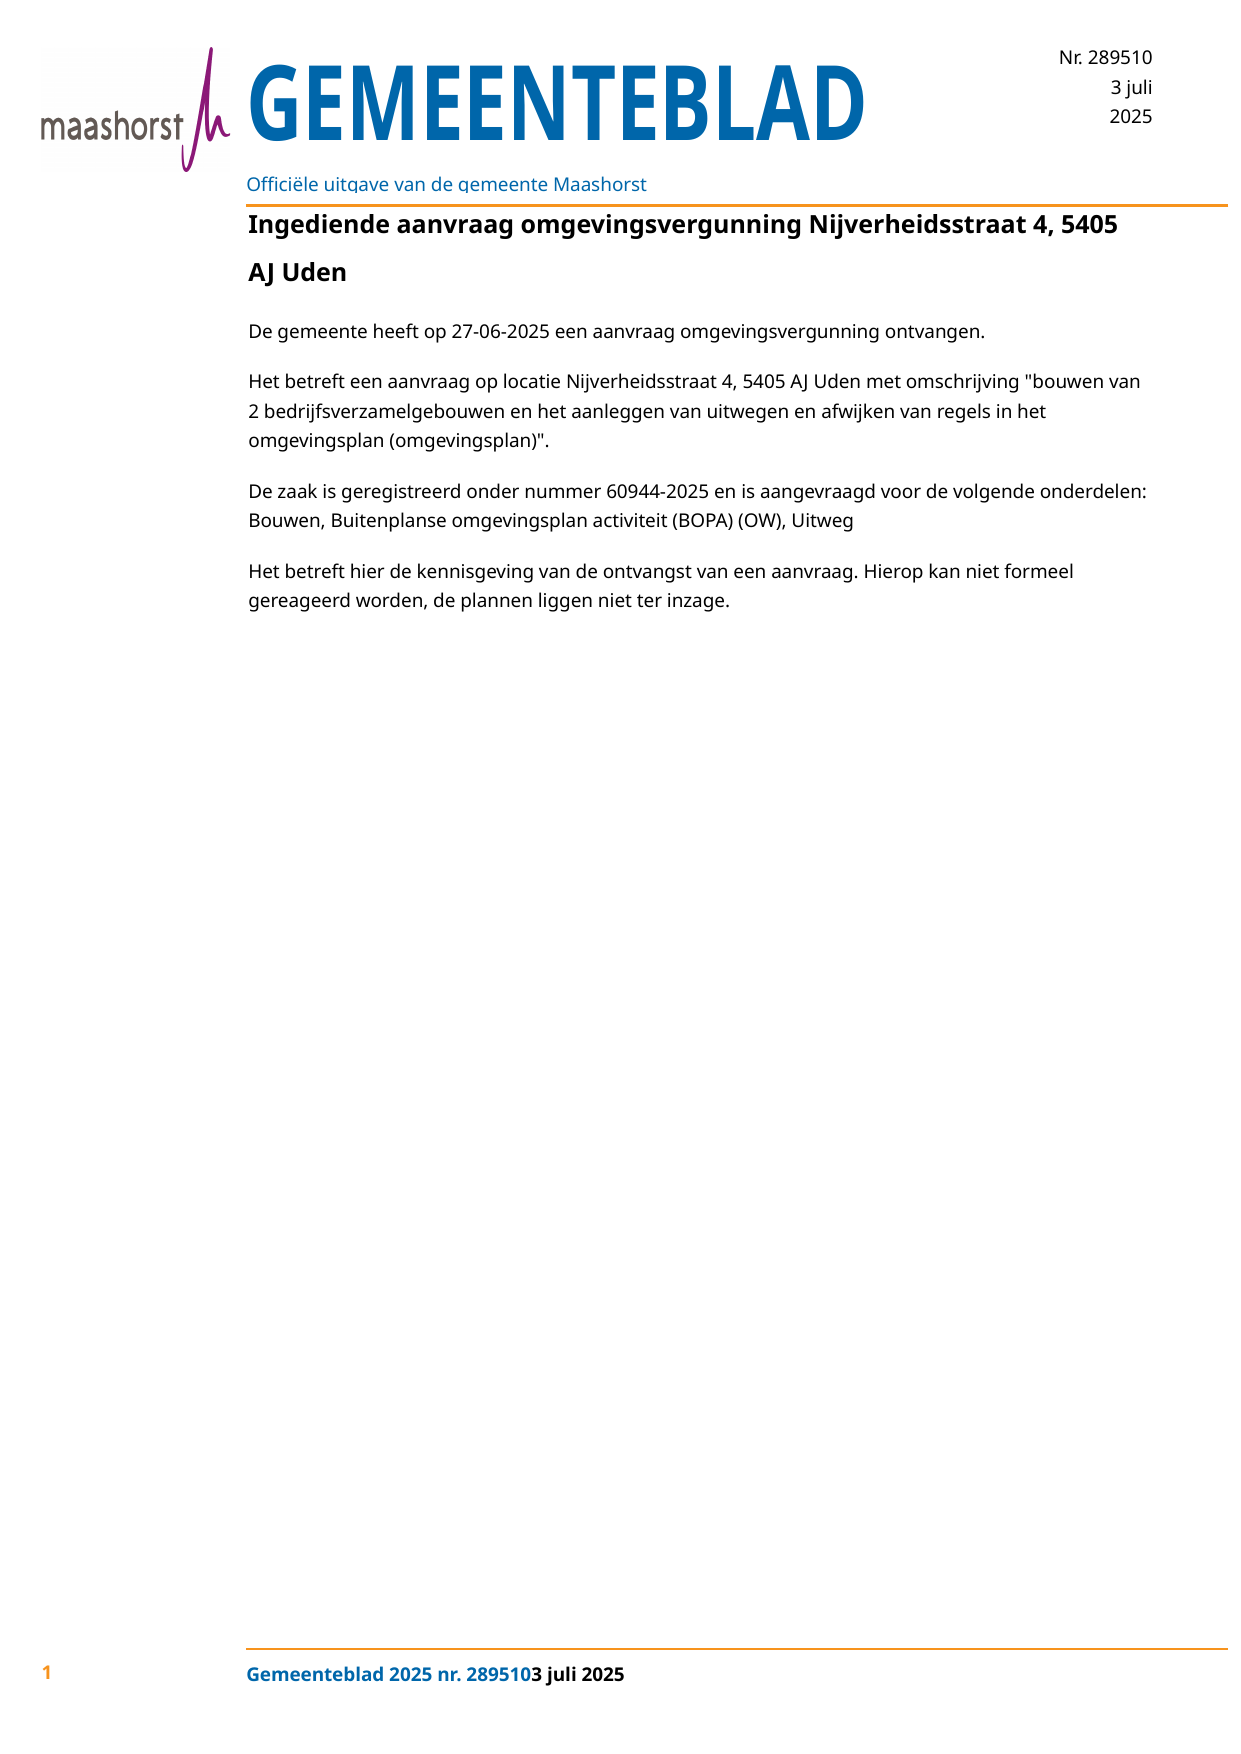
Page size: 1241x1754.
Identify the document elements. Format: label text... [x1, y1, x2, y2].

picture [41, 47, 231, 172]
text Het betreft hier de kennisgeving van de ontvangst van een aanvraag. Hierop kan niet formeel gereageerd worden, de plannen liggen niet ter inzage. [248, 558, 1152, 613]
text De gemeente heeft op 27-06-2025 een aanvraag omgevingsvergunning ontvangen. [248, 318, 1152, 344]
text Ingediende aanvraag omgevingsvergunning Nijverheidsstraat 4, 5405 AJ Uden [248, 207, 1152, 288]
text De zaak is geregistreerd onder nummer 60944-2025 en is aangevraagd voor de volgende onderdelen: Bouwen, Buitenplanse omgevingsplan activiteit (BOPA) (OW), Uitweg [248, 478, 1152, 533]
text Het betreft een aanvraag op locatie Nijverheidsstraat 4, 5405 AJ Uden met omschrijving "bouwen van 2 bedrijfsverzamelgebouwen en het aanleggen van uitwegen en afwijken van regels in het omgevingsplan (omgevingsplan)". [248, 368, 1152, 453]
